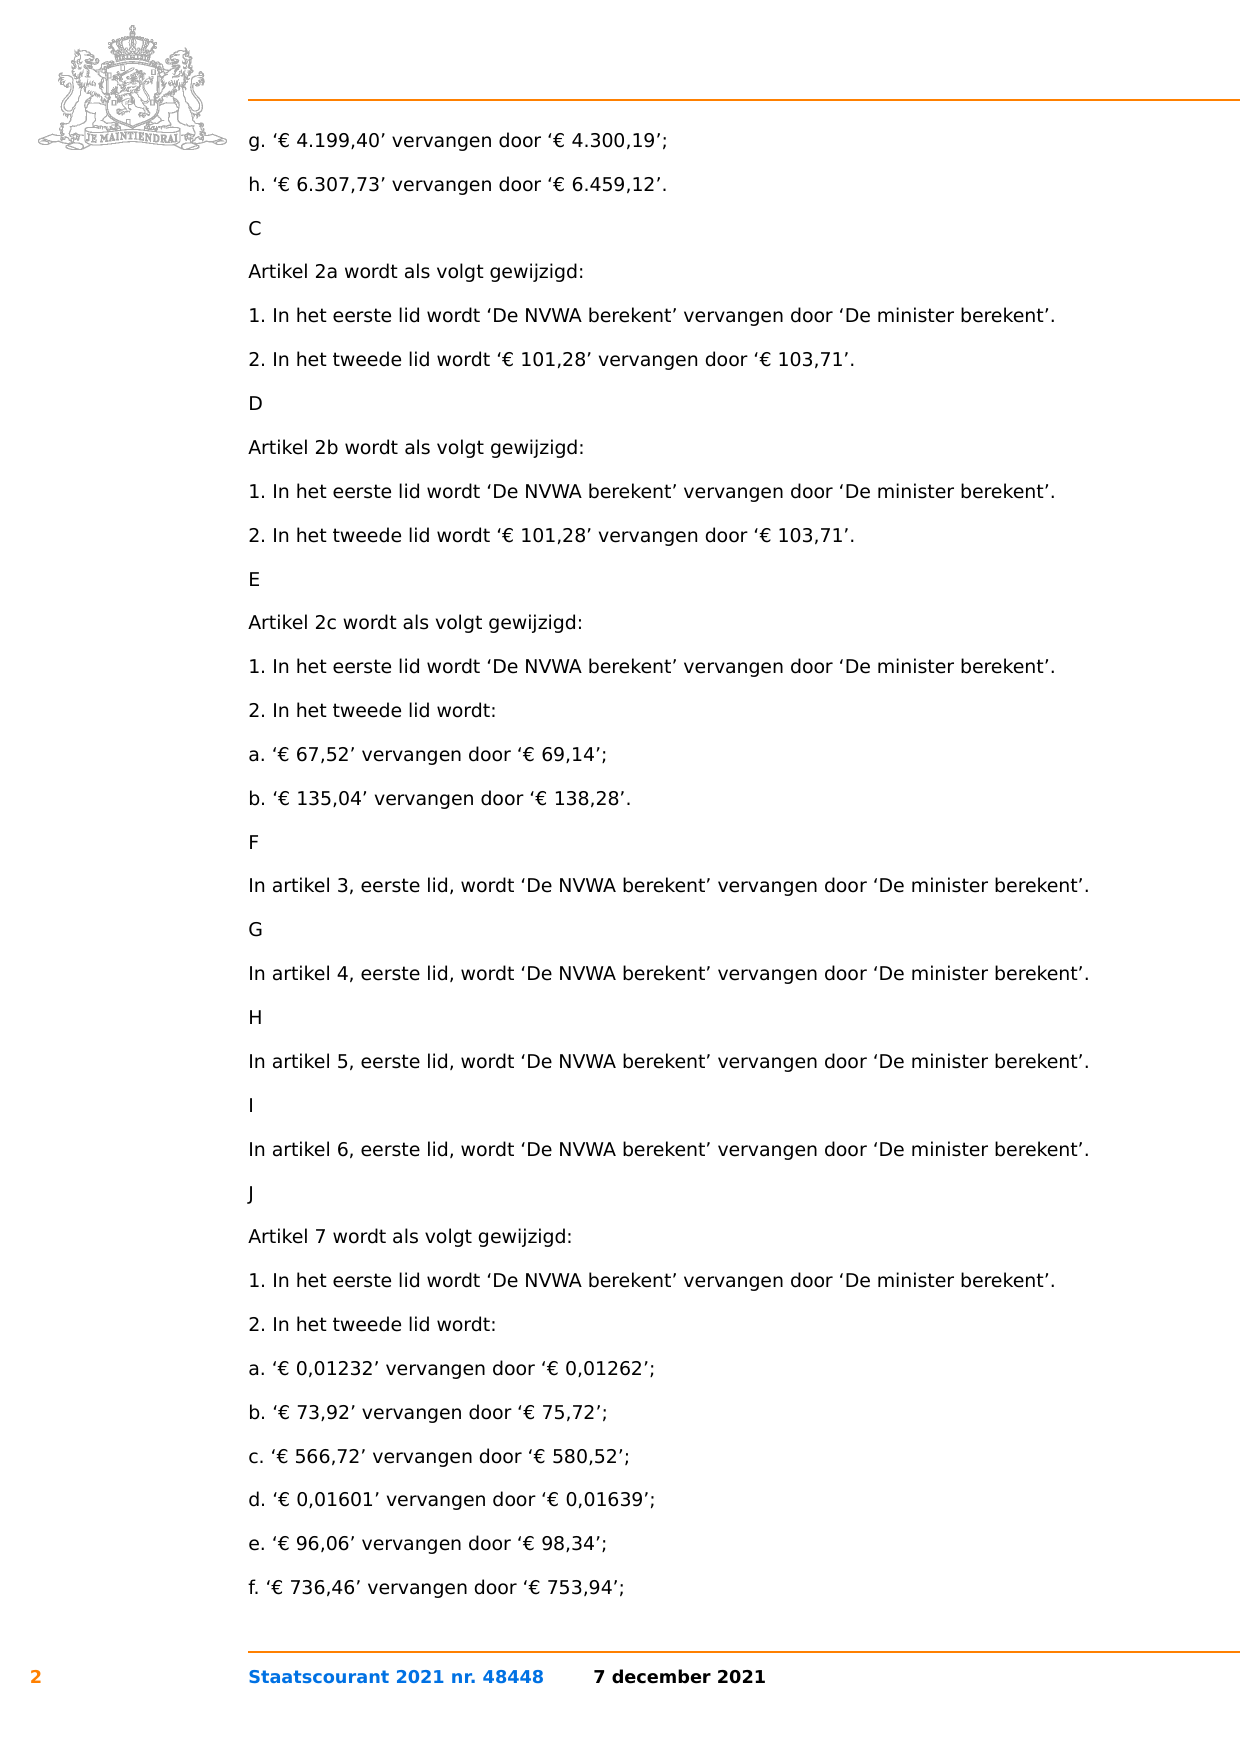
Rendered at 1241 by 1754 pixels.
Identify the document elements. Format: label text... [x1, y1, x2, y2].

text H [248, 1007, 1163, 1029]
text 1. In het eerste lid wordt ‘De NVWA berekent’ vervangen door ‘De minister berekent’. [248, 656, 1163, 678]
text J [248, 1182, 1163, 1204]
text a. ‘€ 67,52’ vervangen door ‘€ 69,14’; [248, 744, 1163, 766]
text a. ‘€ 0,01232’ vervangen door ‘€ 0,01262’; [248, 1358, 1163, 1380]
text b. ‘€ 135,04’ vervangen door ‘€ 138,28’. [248, 788, 1163, 810]
picture [38, 25, 227, 150]
text In artikel 3, eerste lid, wordt ‘De NVWA berekent’ vervangen door ‘De minister berekent’. [248, 875, 1163, 897]
text I [248, 1095, 1163, 1117]
text 1. In het eerste lid wordt ‘De NVWA berekent’ vervangen door ‘De minister berekent’. [248, 1270, 1163, 1292]
text C [248, 218, 1163, 239]
text In artikel 5, eerste lid, wordt ‘De NVWA berekent’ vervangen door ‘De minister berekent’. [248, 1051, 1163, 1073]
text E [248, 568, 1163, 590]
text d. ‘€ 0,01601’ vervangen door ‘€ 0,01639’; [248, 1489, 1163, 1511]
text Artikel 7 wordt als volgt gewijzigd: [248, 1226, 1163, 1248]
text Artikel 2a wordt als volgt gewijzigd: [248, 261, 1163, 283]
text 1. In het eerste lid wordt ‘De NVWA berekent’ vervangen door ‘De minister berekent’. [248, 481, 1163, 503]
text g. ‘€ 4.199,40’ vervangen door ‘€ 4.300,19’; [248, 130, 1163, 152]
text f. ‘€ 736,46’ vervangen door ‘€ 753,94’; [248, 1577, 1163, 1599]
text 2. In het tweede lid wordt ‘€ 101,28’ vervangen door ‘€ 103,71’. [248, 349, 1163, 371]
text F [248, 832, 1163, 853]
text Artikel 2c wordt als volgt gewijzigd: [248, 612, 1163, 634]
text 2. In het tweede lid wordt ‘€ 101,28’ vervangen door ‘€ 103,71’. [248, 524, 1163, 547]
text e. ‘€ 96,06’ vervangen door ‘€ 98,34’; [248, 1533, 1163, 1555]
text h. ‘€ 6.307,73’ vervangen door ‘€ 6.459,12’. [248, 174, 1163, 196]
text b. ‘€ 73,92’ vervangen door ‘€ 75,72’; [248, 1402, 1163, 1424]
text In artikel 6, eerste lid, wordt ‘De NVWA berekent’ vervangen door ‘De minister berekent’. [248, 1138, 1163, 1161]
text In artikel 4, eerste lid, wordt ‘De NVWA berekent’ vervangen door ‘De minister berekent’. [248, 963, 1163, 985]
text Artikel 2b wordt als volgt gewijzigd: [248, 437, 1163, 459]
text 2. In het tweede lid wordt: [248, 1314, 1163, 1336]
text D [248, 393, 1163, 415]
text 1. In het eerste lid wordt ‘De NVWA berekent’ vervangen door ‘De minister berekent’. [248, 305, 1163, 327]
text 2. In het tweede lid wordt: [248, 700, 1163, 722]
text c. ‘€ 566,72’ vervangen door ‘€ 580,52’; [248, 1446, 1163, 1467]
text G [248, 919, 1163, 941]
